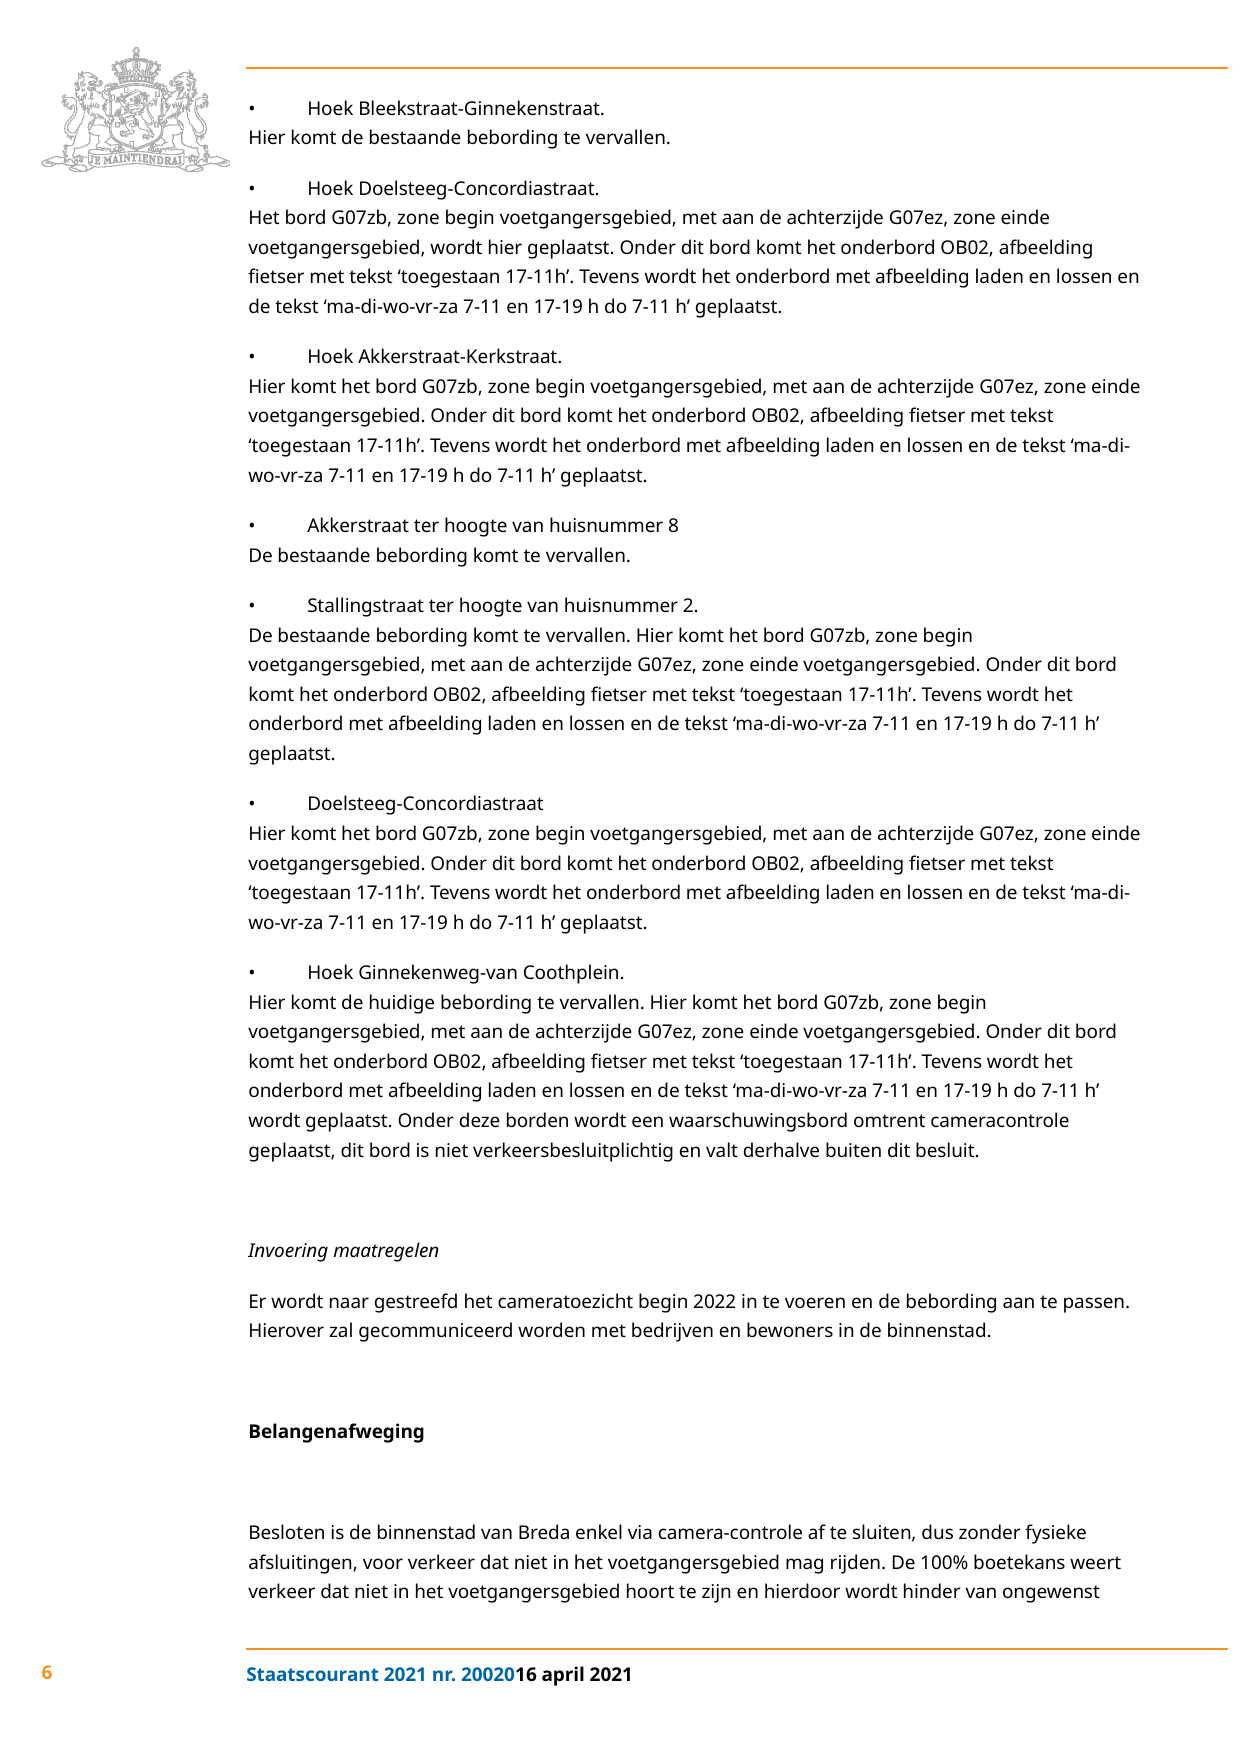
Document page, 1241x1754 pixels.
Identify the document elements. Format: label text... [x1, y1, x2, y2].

text Het bord G07zb, zone begin voetgangersgebied, met aan de achterzijde G07ez, zone einde voetgangersgebied, wordt hier geplaatst. Onder dit bord komt het onderbord OB02, afbeelding fietser met tekst ‘toegestaan 17-11h’. Tevens wordt het onderbord met afbeelding laden en lossen en de tekst ‘ma-di-wo-vr-za 7-11 en 17-19 h do 7-11 h’ geplaatst. [248, 204, 1152, 319]
text Hier komt het bord G07zb, zone begin voetgangersgebied, met aan de achterzijde G07ez, zone einde voetgangersgebied. Onder dit bord komt het onderbord OB02, afbeelding fietser met tekst ‘toegestaan 17-11h’. Tevens wordt het onderbord met afbeelding laden en lossen en de tekst ‘ma-di-wo-vr-za 7-11 en 17-19 h do 7-11 h’ geplaatst. [248, 820, 1152, 935]
list Doelsteeg-Concordiastraat [248, 791, 1152, 816]
picture [41, 47, 231, 172]
text Besloten is de binnenstad van Breda enkel via camera-controle af te sluiten, dus zonder fysieke afsluitingen, voor verkeer dat niet in het voetgangersgebied mag rijden. De 100% boetekans weert verkeer dat niet in het voetgangersgebied hoort te zijn en hierdoor wordt hinder van ongewenst [248, 1519, 1152, 1604]
text De bestaande bebording komt te vervallen. [248, 542, 1152, 568]
list Hoek Doelsteeg-Concordiastraat. [248, 175, 1152, 201]
text Hier komt de bestaande bebording te vervallen. [248, 124, 1152, 150]
text Invoering maatregelen [248, 1238, 1152, 1263]
text Er wordt naar gestreefd het cameratoezicht begin 2022 in te voeren en de bebording aan te passen. Hierover zal gecommuniceerd worden met bedrijven en bewoners in de binnenstad. [248, 1288, 1152, 1343]
list Hoek Akkerstraat-Kerkstraat. [248, 343, 1152, 369]
text Hier komt de huidige bebording te vervallen. Hier komt het bord G07zb, zone begin voetgangersgebied, met aan de achterzijde G07ez, zone einde voetgangersgebied. Onder dit bord komt het onderbord OB02, afbeelding fietser met tekst ‘toegestaan 17-11h’. Tevens wordt het onderbord met afbeelding laden en lossen en de tekst ‘ma-di-wo-vr-za 7-11 en 17-19 h do 7-11 h’ wordt geplaatst. Onder deze borden wordt een waarschuwingsbord omtrent cameracontrole geplaatst, dit bord is niet verkeersbesluitplichtig en valt derhalve buiten dit besluit. [248, 989, 1152, 1163]
text Belangenafweging [248, 1418, 1152, 1444]
text De bestaande bebording komt te vervallen. Hier komt het bord G07zb, zone begin voetgangersgebied, met aan de achterzijde G07ez, zone einde voetgangersgebied. Onder dit bord komt het onderbord OB02, afbeelding fietser met tekst ‘toegestaan 17-11h’. Tevens wordt het onderbord met afbeelding laden en lossen en de tekst ‘ma-di-wo-vr-za 7-11 en 17-19 h do 7-11 h’ geplaatst. [248, 622, 1152, 766]
list Stallingstraat ter hoogte van huisnummer 2. [248, 592, 1152, 618]
list Hoek Ginnekenweg-van Coothplein. [248, 959, 1152, 985]
text Hier komt het bord G07zb, zone begin voetgangersgebied, met aan de achterzijde G07ez, zone einde voetgangersgebied. Onder dit bord komt het onderbord OB02, afbeelding fietser met tekst ‘toegestaan 17-11h’. Tevens wordt het onderbord met afbeelding laden en lossen en de tekst ‘ma-di-wo-vr-za 7-11 en 17-19 h do 7-11 h’ geplaatst. [248, 373, 1152, 488]
list Hoek Bleekstraat-Ginnekenstraat. [248, 95, 1152, 121]
list Akkerstraat ter hoogte van huisnummer 8 [248, 512, 1152, 538]
